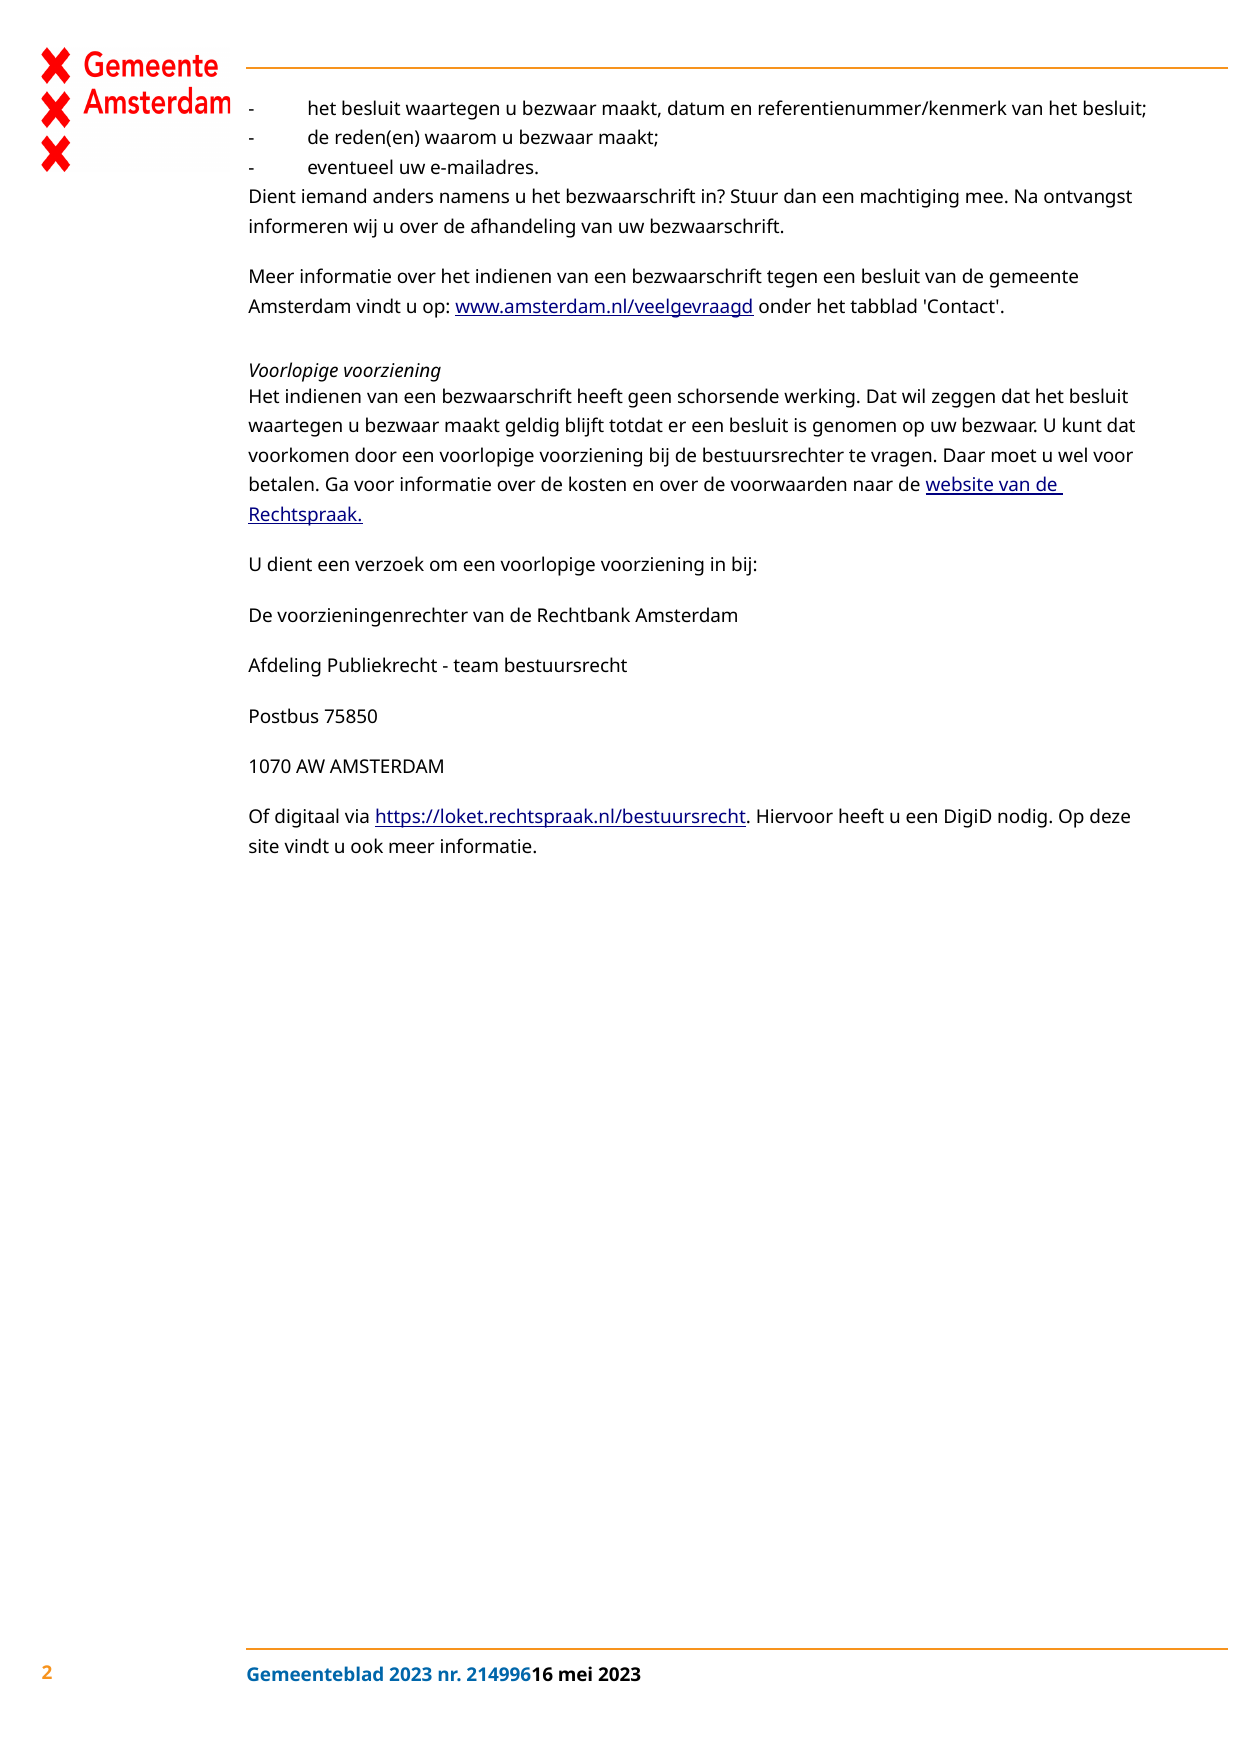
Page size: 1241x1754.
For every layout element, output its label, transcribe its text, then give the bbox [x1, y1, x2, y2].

text Of digitaal via https://loket.rechtspraak.nl/bestuursrecht. Hiervoor heeft u een DigiD nodig. Op deze site vindt u ook meer informatie. [248, 804, 1152, 859]
list eventueel uw e-mailadres. [248, 154, 1152, 180]
text De voorzieningenrechter van de Rechtbank Amsterdam [248, 602, 1152, 628]
text 1070 AW AMSTERDAM [248, 753, 1152, 779]
text Het indienen van een bezwaarschrift heeft geen schorsende werking. Dat wil zeggen dat het besluit waartegen u bezwaar maakt geldig blijft totdat er een besluit is genomen op uw bezwaar. U kunt dat voorkomen door een voorlopige voorziening bij de bestuursrechter te vragen. Daar moet u wel voor betalen. Ga voor informatie over de kosten en over de voorwaarden naar de website van de Rechtspraak. [248, 383, 1152, 527]
text Postbus 75850 [248, 703, 1152, 728]
text Meer informatie over het indienen van een bezwaarschrift tegen een besluit van de gemeente Amsterdam vindt u op: www.amsterdam.nl/veelgevraagd onder het tabblad 'Contact'. [248, 263, 1152, 319]
text Dient iemand anders namens u het bezwaarschrift in? Stuur dan een machtiging mee. Na ontvangst informeren wij u over de afhandeling van uw bezwaarschrift. [248, 183, 1152, 239]
picture [41, 47, 231, 172]
list de reden(en) waarom u bezwaar maakt; [248, 124, 1152, 150]
text U dient een verzoek om een voorlopige voorziening in bij: [248, 552, 1152, 577]
list het besluit waartegen u bezwaar maakt, datum en referentienummer/kenmerk van het besluit; [248, 95, 1152, 121]
text Afdeling Publiekrecht - team bestuursrecht [248, 652, 1152, 678]
text Voorlopige voorziening [248, 357, 1152, 383]
